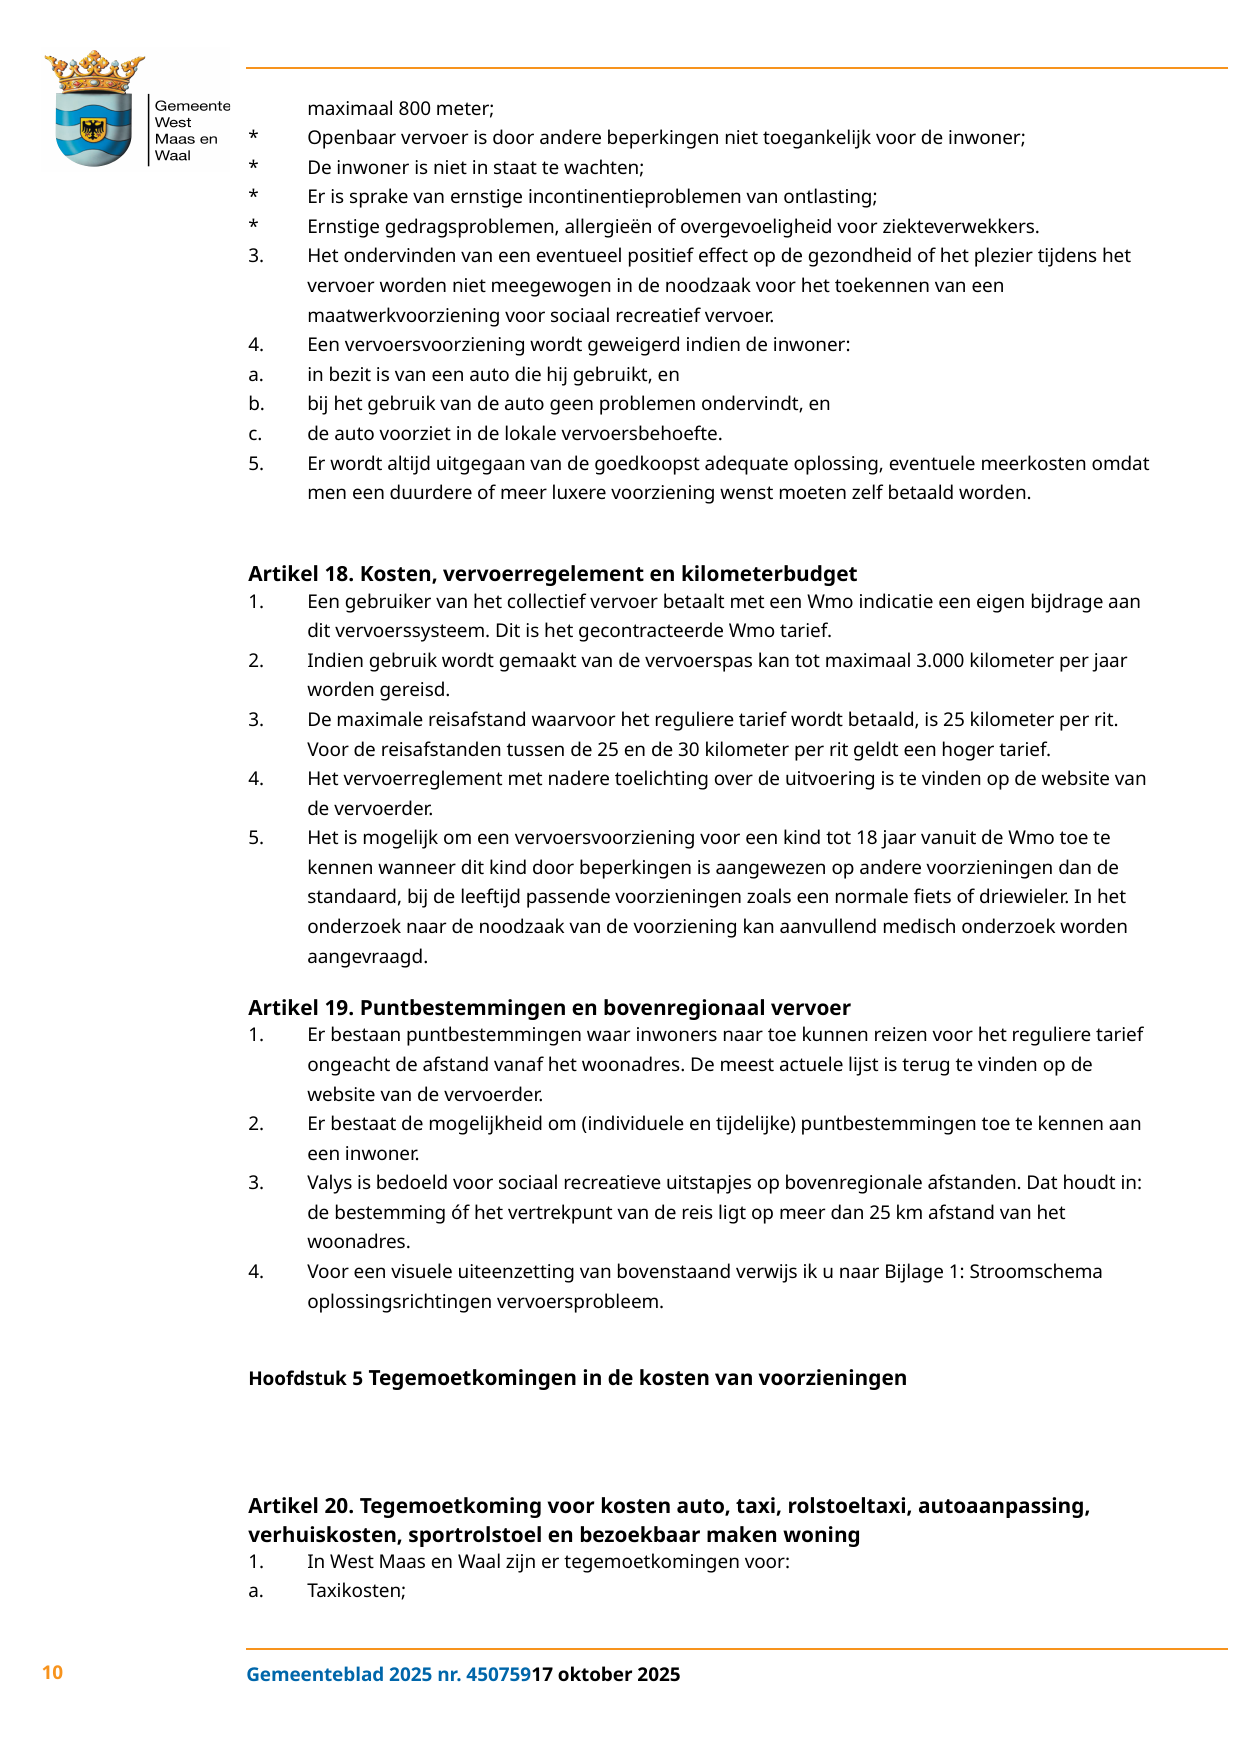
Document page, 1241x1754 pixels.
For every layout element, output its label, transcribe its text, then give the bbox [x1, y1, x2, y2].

list Een gebruiker van het collectief vervoer betaalt met een Wmo indicatie een eigen bijdrage aan dit vervoerssysteem. Dit is het gecontracteerde Wmo tarief. [248, 588, 1152, 643]
list Het is mogelijk om een vervoersvoorziening voor een kind tot 18 jaar vanuit de Wmo toe te kennen wanneer dit kind door beperkingen is aangewezen op andere voorzieningen dan de standaard, bij de leeftijd passende voorzieningen zoals een normale fiets of driewieler. In het onderzoek naar de noodzaak van de voorziening kan aanvullend medisch onderzoek worden aangevraagd. [248, 824, 1152, 968]
list Indien gebruik wordt gemaakt van de vervoerspas kan tot maximaal 3.000 kilometer per jaar worden gereisd. [248, 647, 1152, 702]
list de auto voorziet in de lokale vervoersbehoefte. [248, 420, 1152, 446]
list Openbaar vervoer is door andere beperkingen niet toegankelijk voor de inwoner; [248, 124, 1152, 150]
text Artikel 19. Puntbestemmingen en bovenregionaal vervoer [248, 993, 1152, 1022]
list In West Maas en Waal zijn er tegemoetkomingen voor: [248, 1548, 1152, 1574]
text Hoofdstuk 5 Tegemoetkomingen in de kosten van voorzieningen [248, 1363, 1152, 1392]
list Taxikosten; [248, 1578, 1152, 1603]
list De inwoner is niet in staat te wachten; [248, 154, 1152, 180]
list Een vervoersvoorziening wordt geweigerd indien de inwoner: [248, 331, 1152, 357]
list Het ondervinden van een eventueel positief effect op de gezondheid of het plezier tijdens het vervoer worden niet meegewogen in de noodzaak voor het toekennen van een maatwerkvoorziening voor sociaal recreatief vervoer. [248, 243, 1152, 328]
list Valys is bedoeld voor sociaal recreatieve uitstapjes op bovenregionale afstanden. Dat houdt in: de bestemming óf het vertrekpunt van de reis ligt op meer dan 25 km afstand van het woonadres. [248, 1169, 1152, 1254]
list in bezit is van een auto die hij gebruikt, en [248, 361, 1152, 387]
list maximaal 800 meter; [248, 95, 1152, 121]
list Er wordt altijd uitgegaan van de goedkoopst adequate oplossing, eventuele meerkosten omdat men een duurdere of meer luxere voorziening wenst moeten zelf betaald worden. [248, 450, 1152, 505]
list Er is sprake van ernstige incontinentieproblemen van ontlasting; [248, 183, 1152, 209]
list Ernstige gedragsproblemen, allergieën of overgevoeligheid voor ziekteverwekkers. [248, 213, 1152, 239]
list De maximale reisafstand waarvoor het reguliere tarief wordt betaald, is 25 kilometer per rit. Voor de reisafstanden tussen de 25 en de 30 kilometer per rit geldt een hoger tarief. [248, 706, 1152, 761]
list Voor een visuele uiteenzetting van bovenstaand verwijs ik u naar Bijlage 1: Stroomschema oplossingsrichtingen vervoersprobleem. [248, 1258, 1152, 1314]
list bij het gebruik van de auto geen problemen ondervindt, en [248, 391, 1152, 416]
text Artikel 18. Kosten, vervoerregelement en kilometerbudget [248, 559, 1152, 588]
picture [41, 47, 231, 172]
list Er bestaan puntbestemmingen waar inwoners naar toe kunnen reizen voor het reguliere tarief ongeacht de afstand vanaf het woonadres. De meest actuele lijst is terug te vinden op de website van de vervoerder. [248, 1022, 1152, 1107]
list Het vervoerreglement met nadere toelichting over de uitvoering is te vinden op de website van de vervoerder. [248, 765, 1152, 821]
text Artikel 20. Tegemoetkoming voor kosten auto, taxi, rolstoeltaxi, autoaanpassing, verhuiskosten, sportrolstoel en bezoekbaar maken woning [248, 1491, 1152, 1548]
list Er bestaat de mogelijkheid om (individuele en tijdelijke) puntbestemmingen toe te kennen aan een inwoner. [248, 1110, 1152, 1166]
